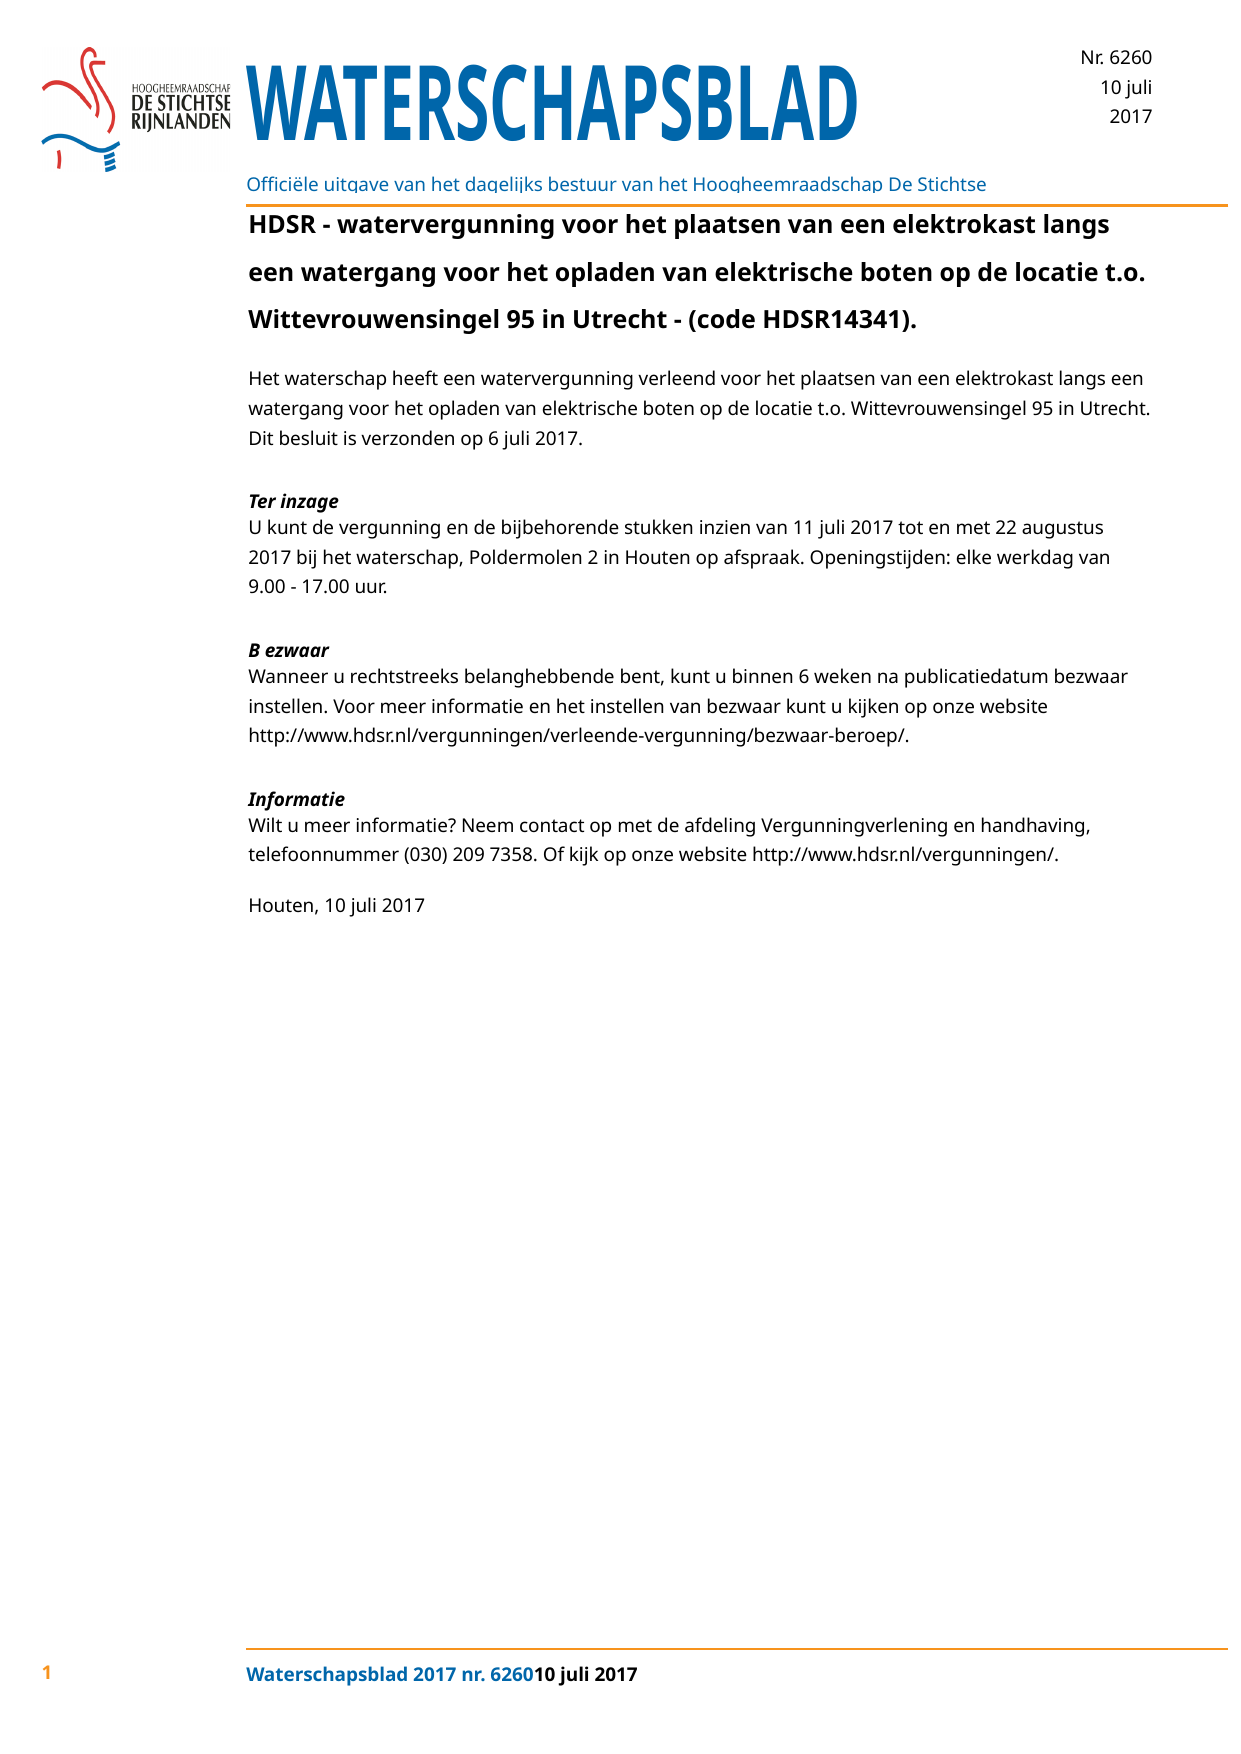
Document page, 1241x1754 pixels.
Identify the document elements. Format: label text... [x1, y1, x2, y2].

text Houten, 10 juli 2017 [248, 892, 1152, 918]
text Ter inzage [248, 489, 1152, 514]
text Wilt u meer informatie? Neem contact op met de afdeling Vergunningverlening en handhaving, telefoonnummer (030) 209 7358. Of kijk op onze website http://www.hdsr.nl/vergunningen/. [248, 812, 1152, 867]
picture [41, 47, 231, 172]
text HDSR - watervergunning voor het plaatsen van een elektrokast langs een watergang voor het opladen van elektrische boten op de locatie t.o. Wittevrouwensingel 95 in Utrecht - (code HDSR14341). [248, 207, 1152, 336]
text Informatie [248, 786, 1152, 812]
text Het waterschap heeft een watervergunning verleend voor het plaatsen van een elektrokast langs een watergang voor het opladen van elektrische boten op de locatie t.o. Wittevrouwensingel 95 in Utrecht. Dit besluit is verzonden op 6 juli 2017. [248, 366, 1152, 450]
text U kunt de vergunning en de bijbehorende stukken inzien van 11 juli 2017 tot en met 22 augustus 2017 bij het waterschap, Poldermolen 2 in Houten op afspraak. Openingstijden: elke werkdag van 9.00 - 17.00 uur. [248, 514, 1152, 599]
text Wanneer u rechtstreeks belanghebbende bent, kunt u binnen 6 weken na publicatiedatum bezwaar instellen. Voor meer informatie en het instellen van bezwaar kunt u kijken op onze website http://www.hdsr.nl/vergunningen/verleende-vergunning/bezwaar-beroep/. [248, 663, 1152, 748]
text B ezwaar [248, 637, 1152, 663]
